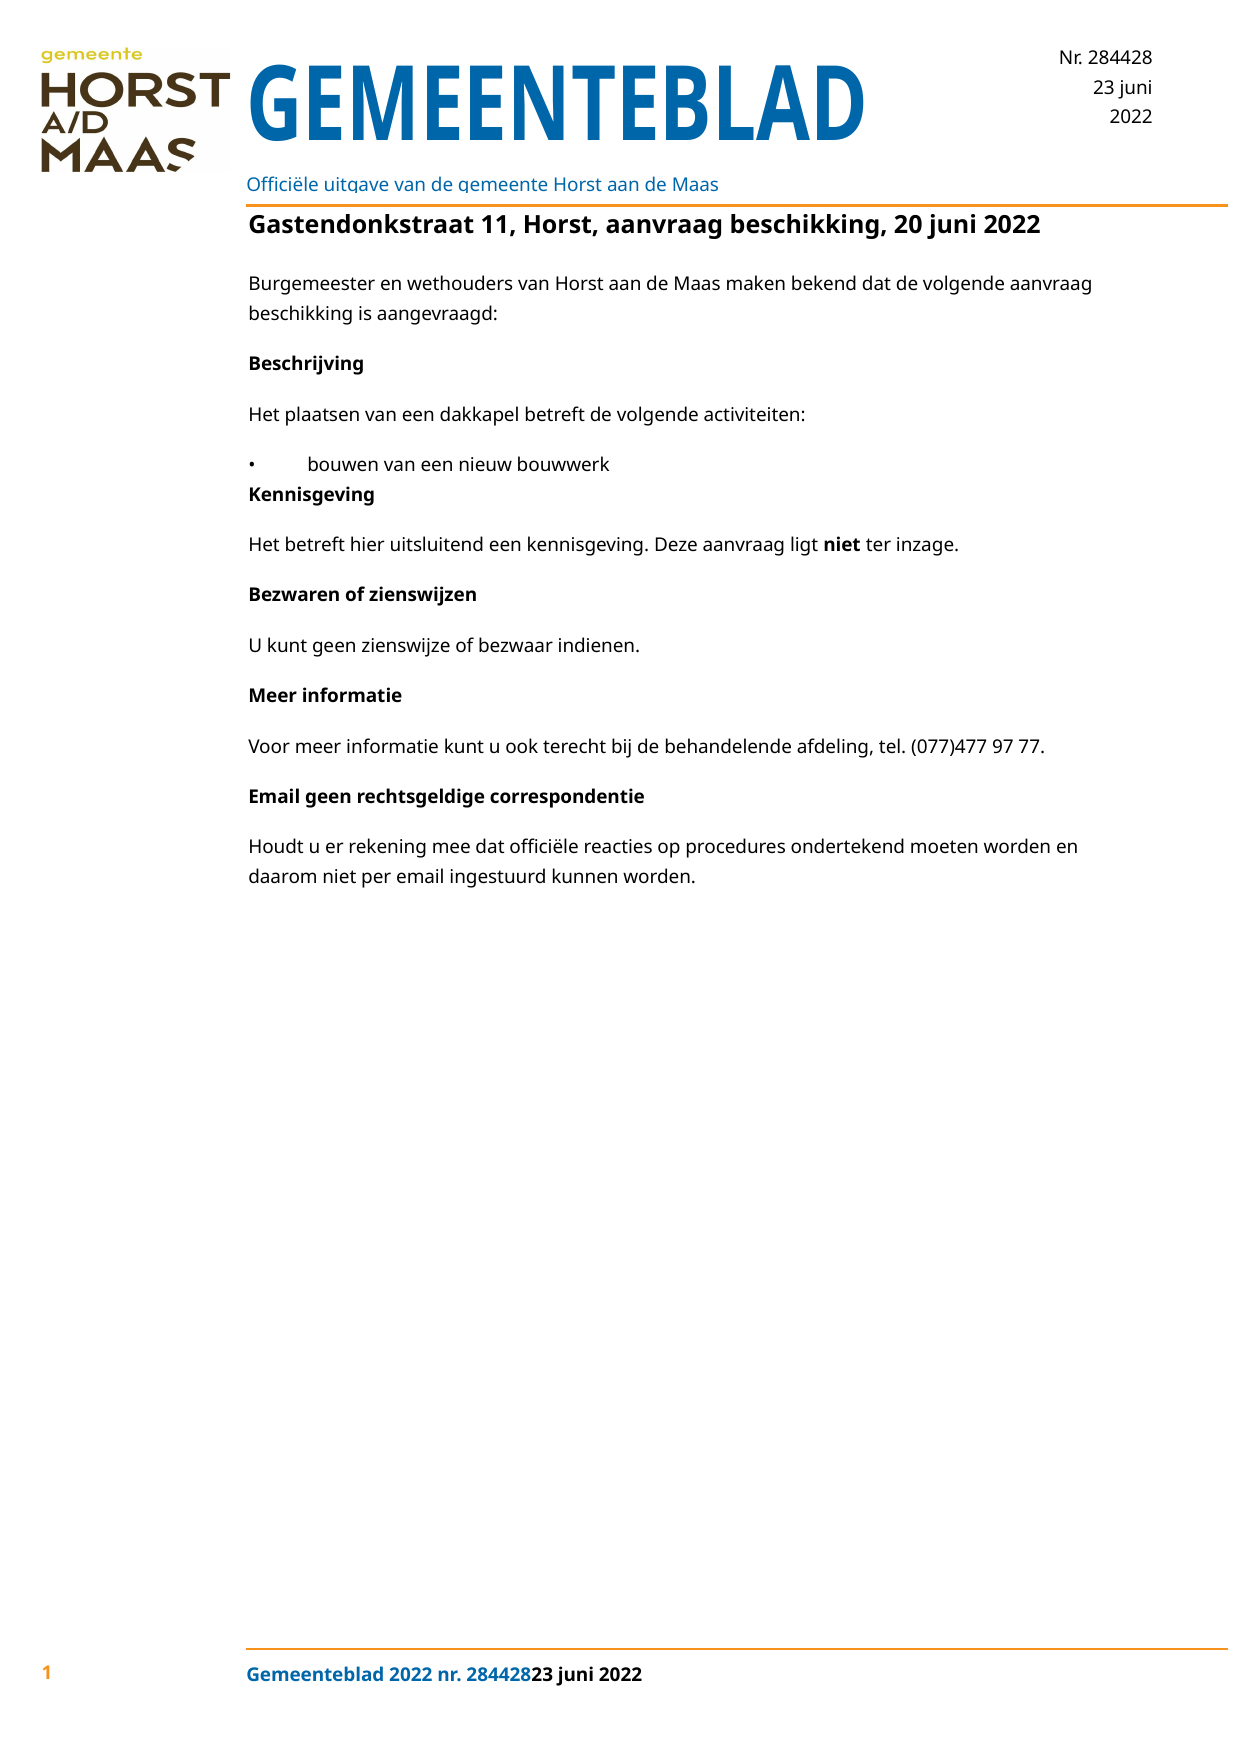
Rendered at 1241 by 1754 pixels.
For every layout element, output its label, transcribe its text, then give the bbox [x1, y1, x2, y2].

text Burgemeester en wethouders van Horst aan de Maas maken bekend dat de volgende aanvraag beschikking is aangevraagd: [248, 270, 1152, 326]
text Gastendonkstraat 11, Horst, aanvraag beschikking, 20 juni 2022 [248, 207, 1152, 241]
text Kennisgeving [248, 481, 1152, 506]
list bouwen van een nieuw bouwwerk [248, 451, 1152, 477]
text Bezwaren of zienswijzen [248, 582, 1152, 607]
text Voor meer informatie kunt u ook terecht bij de behandelende afdeling, tel. (077)477 97 77. [248, 733, 1152, 758]
text Beschrijving [248, 350, 1152, 376]
text Het plaatsen van een dakkapel betreft de volgende activiteiten: [248, 401, 1152, 426]
picture [41, 47, 231, 172]
text Houdt u er rekening mee dat officiële reacties op procedures ondertekend moeten worden en daarom niet per email ingestuurd kunnen worden. [248, 834, 1152, 889]
text Email geen rechtsgeldige correspondentie [248, 783, 1152, 809]
text U kunt geen zienswijze of bezwaar indienen. [248, 632, 1152, 658]
text Het betreft hier uitsluitend een kennisgeving. Deze aanvraag ligt niet ter inzage. [248, 531, 1152, 557]
text Meer informatie [248, 682, 1152, 708]
